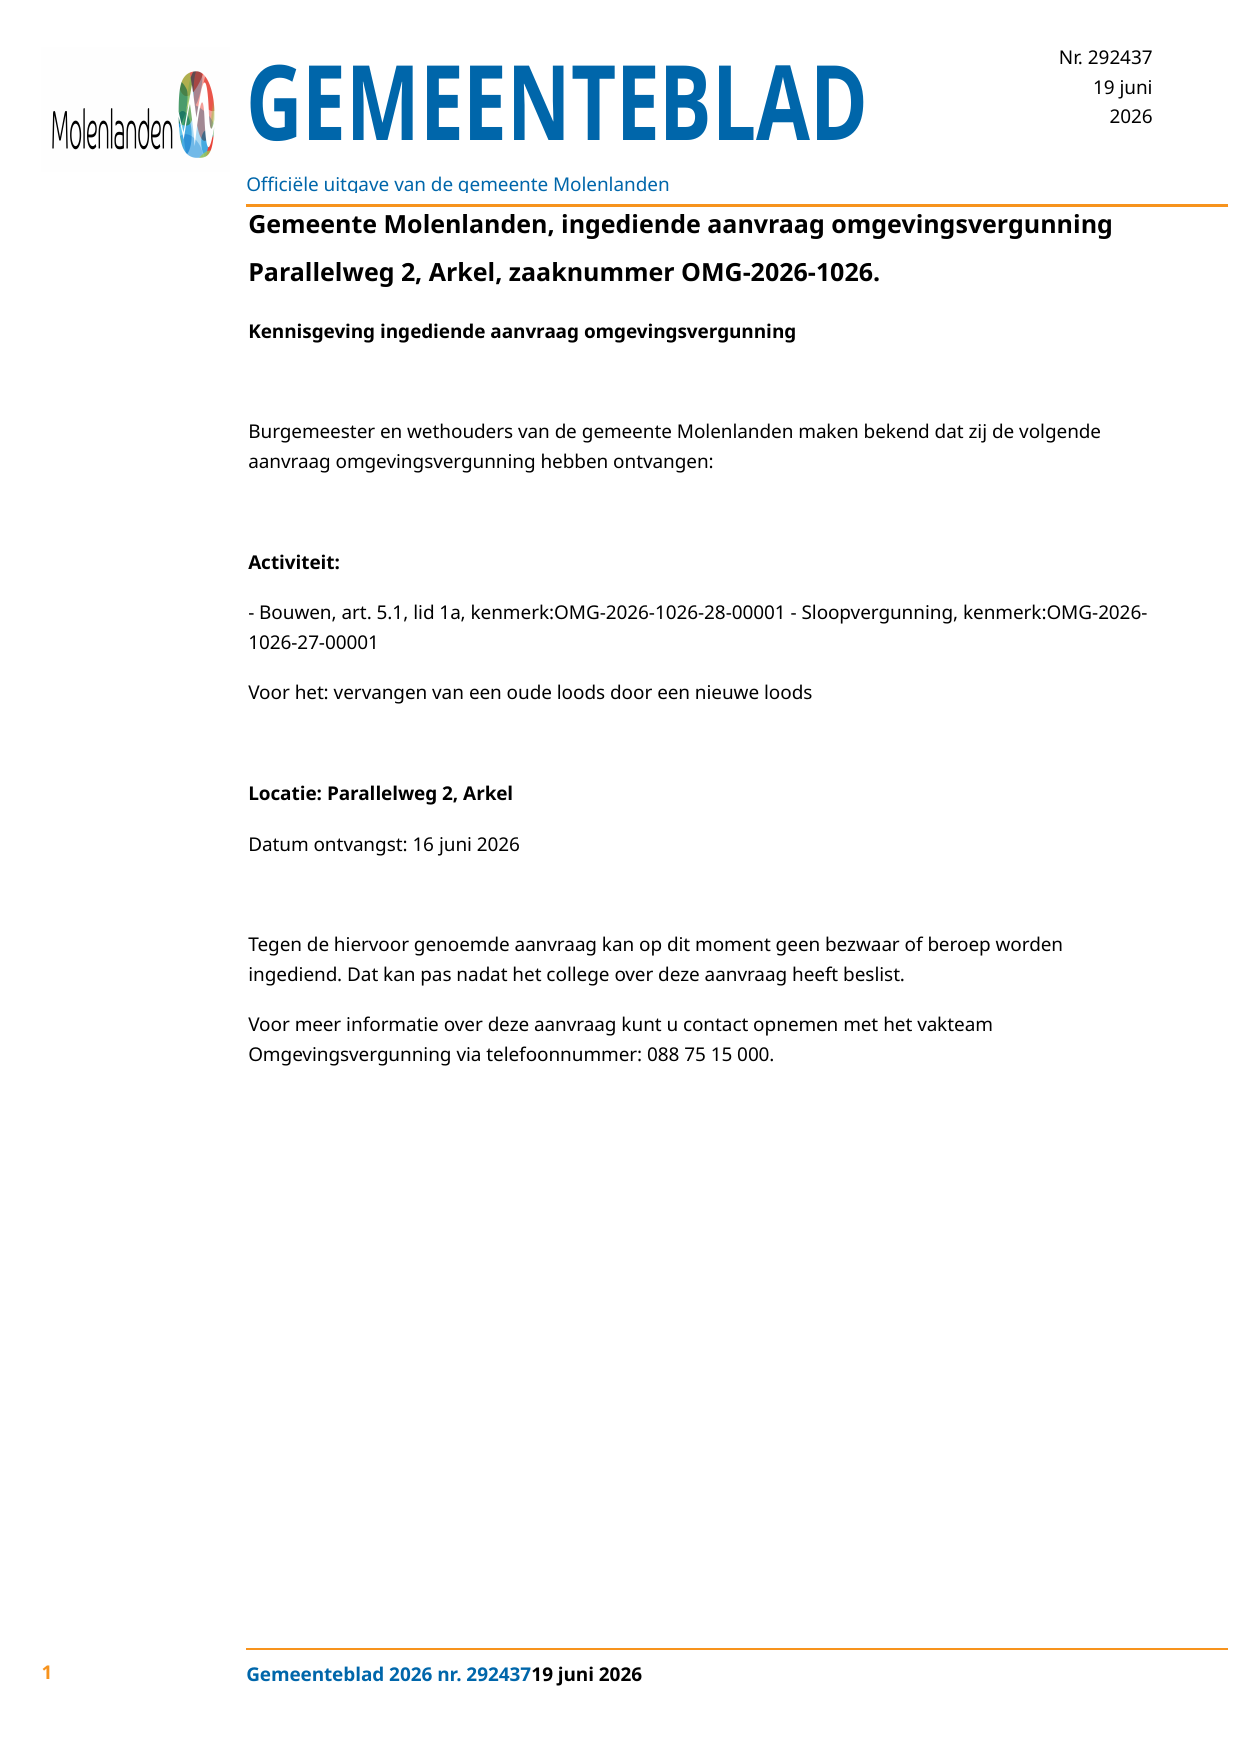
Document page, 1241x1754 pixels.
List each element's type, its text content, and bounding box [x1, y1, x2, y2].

text Datum ontvangst: 16 juni 2026 [248, 831, 1152, 857]
text Tegen de hiervoor genoemde aanvraag kan op dit moment geen bezwaar of beroep worden ingediend. Dat kan pas nadat het college over deze aanvraag heeft beslist. [248, 932, 1152, 987]
text Burgemeester en wethouders van de gemeente Molenlanden maken bekend dat zij de volgende aanvraag omgevingsvergunning hebben ontvangen: [248, 419, 1152, 474]
text Kennisgeving ingediende aanvraag omgevingsvergunning [248, 318, 1152, 344]
text Voor meer informatie over deze aanvraag kunt u contact opnemen met het vakteam Omgevingsvergunning via telefoonnummer: 088 75 15 000. [248, 1012, 1152, 1067]
picture [41, 47, 231, 172]
text Gemeente Molenlanden, ingediende aanvraag omgevingsvergunning Parallelweg 2, Arkel, zaaknummer OMG-2026-1026. [248, 207, 1152, 288]
text Locatie: Parallelweg 2, Arkel [248, 780, 1152, 806]
text Voor het: vervangen van een oude loods door een nieuwe loods [248, 679, 1152, 705]
text - Bouwen, art. 5.1, lid 1a, kenmerk:OMG-2026-1026-28-00001 - Sloopvergunning, kenmerk:OMG-2026-1026-27-00001 [248, 599, 1152, 655]
text Activiteit: [248, 549, 1152, 575]
